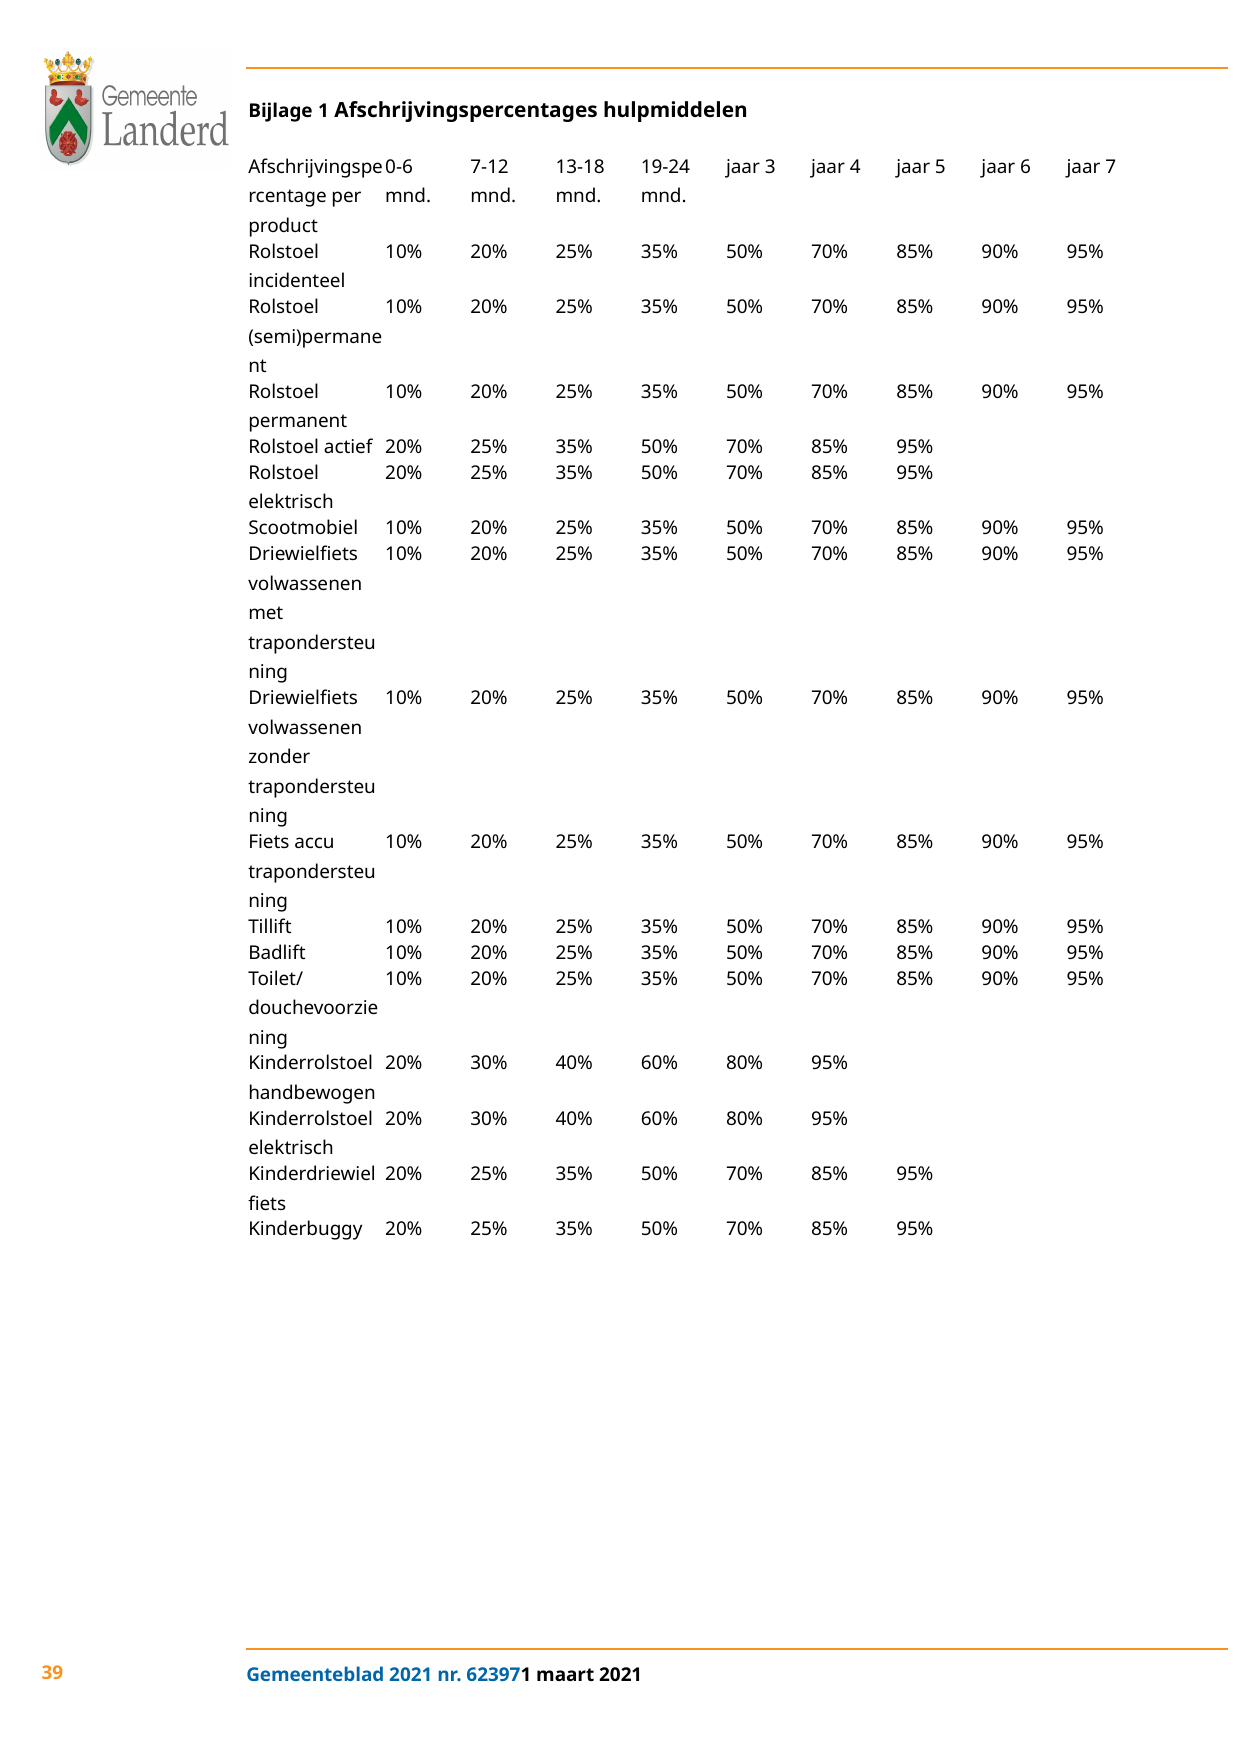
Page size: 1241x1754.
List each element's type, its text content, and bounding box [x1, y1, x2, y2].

table_cell 70% [811, 293, 896, 378]
table_cell 50% [726, 238, 811, 293]
table_cell 25% [555, 540, 641, 684]
table_cell 50% [726, 378, 811, 433]
table_cell [981, 1216, 1066, 1241]
table_cell 20% [470, 540, 555, 684]
table_cell 10% [385, 913, 470, 939]
table_cell 25% [555, 913, 641, 939]
table_cell 35% [555, 434, 641, 459]
table_cell 90% [981, 939, 1066, 965]
table_cell 10% [385, 293, 470, 378]
table_cell 95% [1066, 540, 1152, 684]
table_cell 35% [555, 1216, 641, 1241]
table_cell 50% [726, 293, 811, 378]
table_cell 25% [555, 238, 641, 293]
table_cell Scootmobiel [248, 515, 385, 540]
table_cell Kinderrolstoel handbewogen [248, 1050, 385, 1105]
table_cell 95% [1066, 965, 1152, 1049]
table_cell 70% [811, 965, 896, 1049]
table_cell Rolstoel incidenteel [248, 238, 385, 293]
table_cell 70% [811, 238, 896, 293]
table_header 13-18 mnd. [555, 153, 641, 238]
table_cell 50% [726, 965, 811, 1049]
table_cell 25% [470, 1216, 555, 1241]
table_cell 85% [811, 1216, 896, 1241]
table_cell 10% [385, 515, 470, 540]
table_cell 95% [811, 1050, 896, 1105]
table_cell 20% [470, 293, 555, 378]
table_cell Kinderbuggy [248, 1216, 385, 1241]
table_header Afschrijvingspercentage per product [248, 153, 385, 238]
table_cell 70% [811, 515, 896, 540]
picture [41, 47, 231, 172]
table_cell 20% [470, 828, 555, 913]
table_cell 25% [555, 684, 641, 828]
table_cell 20% [470, 939, 555, 965]
table_cell 20% [470, 965, 555, 1049]
table_cell 60% [641, 1105, 726, 1160]
table_cell 50% [641, 1216, 726, 1241]
table_cell 85% [896, 684, 981, 828]
table_cell Kinderrolstoel elektrisch [248, 1105, 385, 1160]
table_cell 20% [470, 378, 555, 433]
table_cell [896, 1050, 981, 1105]
table_cell 50% [726, 913, 811, 939]
table_cell 85% [896, 965, 981, 1049]
table_cell 35% [641, 684, 726, 828]
table_cell Tillift [248, 913, 385, 939]
table_cell 20% [385, 459, 470, 514]
table_cell 70% [726, 459, 811, 514]
table_cell 85% [811, 1160, 896, 1216]
table_cell 10% [385, 965, 470, 1049]
table_cell 10% [385, 540, 470, 684]
table_cell 35% [641, 378, 726, 433]
table_cell 90% [981, 293, 1066, 378]
table_cell 95% [1066, 515, 1152, 540]
table_cell [1066, 459, 1152, 514]
table_cell 85% [896, 540, 981, 684]
table_cell 20% [385, 434, 470, 459]
table_cell 10% [385, 939, 470, 965]
table_cell 85% [896, 515, 981, 540]
table_cell [981, 1105, 1066, 1160]
table_cell 35% [641, 913, 726, 939]
table_cell [981, 434, 1066, 459]
table_cell 35% [641, 238, 726, 293]
table_cell Rolstoel elektrisch [248, 459, 385, 514]
table_cell 25% [555, 515, 641, 540]
table_cell 50% [726, 939, 811, 965]
table_cell 20% [470, 684, 555, 828]
table_cell 35% [641, 939, 726, 965]
table_cell 90% [981, 965, 1066, 1049]
table_cell Rolstoel (semi)permanent [248, 293, 385, 378]
table_cell 20% [385, 1160, 470, 1216]
table_header jaar 6 [981, 153, 1066, 238]
table_cell [896, 1105, 981, 1160]
table_header 19-24 mnd. [641, 153, 726, 238]
table_cell [1066, 1160, 1152, 1216]
table_cell 25% [555, 828, 641, 913]
table_cell 25% [555, 965, 641, 1049]
table_cell [1066, 434, 1152, 459]
table_cell 95% [896, 459, 981, 514]
table_cell 70% [811, 939, 896, 965]
table_cell 50% [726, 828, 811, 913]
table_cell Driewielfiets volwassenen zonder trapondersteuning [248, 684, 385, 828]
table_cell 20% [470, 515, 555, 540]
table_cell 25% [470, 459, 555, 514]
table_cell [981, 1050, 1066, 1105]
table_cell 30% [470, 1105, 555, 1160]
table_cell 50% [641, 459, 726, 514]
table_cell 20% [385, 1105, 470, 1160]
table_header jaar 5 [896, 153, 981, 238]
table_cell 95% [1066, 913, 1152, 939]
table_header 7-12 mnd. [470, 153, 555, 238]
table_cell Toilet/douchevoorziening [248, 965, 385, 1049]
table_cell 10% [385, 238, 470, 293]
table_cell 95% [1066, 828, 1152, 913]
table_cell 90% [981, 515, 1066, 540]
table_cell 90% [981, 378, 1066, 433]
table_cell 35% [641, 965, 726, 1049]
table_cell 90% [981, 828, 1066, 913]
table_cell 35% [641, 293, 726, 378]
table_cell [981, 459, 1066, 514]
table_cell Badlift [248, 939, 385, 965]
table_cell 95% [1066, 939, 1152, 965]
table_cell 10% [385, 684, 470, 828]
table_cell 90% [981, 540, 1066, 684]
table_cell 25% [555, 293, 641, 378]
table_cell 70% [811, 684, 896, 828]
table_cell 95% [1066, 238, 1152, 293]
table_cell 85% [896, 913, 981, 939]
table_cell 50% [726, 684, 811, 828]
table_cell 50% [726, 515, 811, 540]
table_cell 10% [385, 828, 470, 913]
table_cell 85% [896, 293, 981, 378]
text Bijlage 1 Afschrijvingspercentages hulpmiddelen [248, 95, 1152, 123]
table_cell 30% [470, 1050, 555, 1105]
table_cell [1066, 1216, 1152, 1241]
table_cell Driewielfiets volwassenen met trapondersteuning [248, 540, 385, 684]
table_cell 25% [470, 434, 555, 459]
table_cell Rolstoel permanent [248, 378, 385, 433]
table_cell [1066, 1050, 1152, 1105]
table_cell 85% [896, 939, 981, 965]
table_cell 85% [811, 459, 896, 514]
table_cell [1066, 1105, 1152, 1160]
table_cell 25% [470, 1160, 555, 1216]
table_cell 25% [555, 378, 641, 433]
table_cell 95% [896, 1216, 981, 1241]
table_cell 70% [811, 540, 896, 684]
table_cell Kinderdriewielfiets [248, 1160, 385, 1216]
table_cell 10% [385, 378, 470, 433]
table_cell 85% [896, 238, 981, 293]
table_cell 90% [981, 913, 1066, 939]
table_cell 95% [1066, 293, 1152, 378]
table_cell 70% [726, 434, 811, 459]
table_cell 70% [726, 1160, 811, 1216]
table_cell 80% [726, 1050, 811, 1105]
table_cell Rolstoel actief [248, 434, 385, 459]
table_cell 70% [811, 828, 896, 913]
table_cell 70% [726, 1216, 811, 1241]
table_cell 95% [1066, 378, 1152, 433]
table_cell 90% [981, 238, 1066, 293]
table_cell 50% [641, 434, 726, 459]
table_cell 70% [811, 378, 896, 433]
table_cell 35% [555, 459, 641, 514]
table_cell 95% [896, 1160, 981, 1216]
table_header jaar 3 [726, 153, 811, 238]
table_header jaar 4 [811, 153, 896, 238]
table_cell 35% [641, 515, 726, 540]
table_cell 95% [811, 1105, 896, 1160]
table_cell [981, 1160, 1066, 1216]
table_cell 35% [641, 540, 726, 684]
table_cell 85% [896, 828, 981, 913]
table_cell Fiets accu trapondersteuning [248, 828, 385, 913]
table_header 0-6 mnd. [385, 153, 470, 238]
table_cell 25% [555, 939, 641, 965]
table_cell 50% [726, 540, 811, 684]
table_cell 90% [981, 684, 1066, 828]
table_cell 40% [555, 1105, 641, 1160]
table_cell 80% [726, 1105, 811, 1160]
table_cell 20% [470, 913, 555, 939]
table_cell 20% [470, 238, 555, 293]
table_cell 95% [896, 434, 981, 459]
table_cell 85% [896, 378, 981, 433]
table_cell 60% [641, 1050, 726, 1105]
table_cell 40% [555, 1050, 641, 1105]
table_cell 20% [385, 1216, 470, 1241]
table_cell 70% [811, 913, 896, 939]
table_cell 35% [555, 1160, 641, 1216]
table_cell 95% [1066, 684, 1152, 828]
table_cell 20% [385, 1050, 470, 1105]
table_header jaar 7 [1066, 153, 1152, 238]
table_cell 35% [641, 828, 726, 913]
table_cell 50% [641, 1160, 726, 1216]
table_cell 85% [811, 434, 896, 459]
